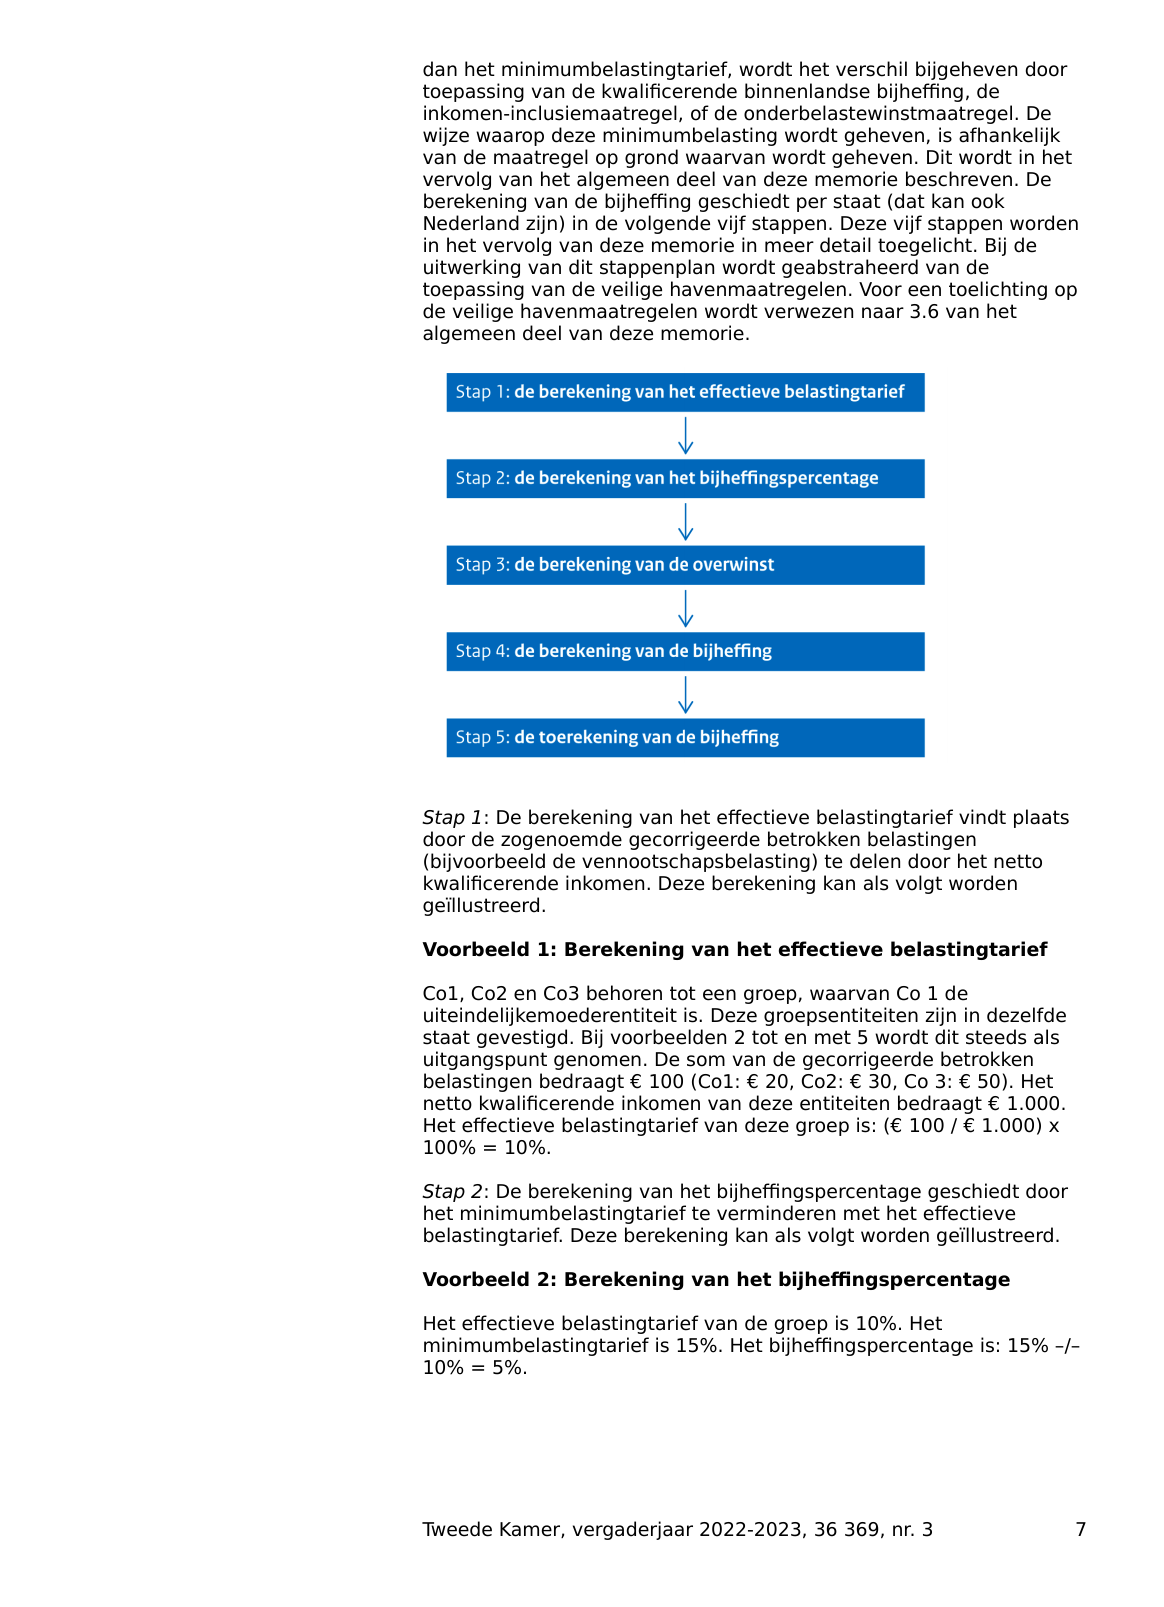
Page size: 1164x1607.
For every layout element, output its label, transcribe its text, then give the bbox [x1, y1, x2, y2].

subtitle Voorbeeld 1: Berekening van het effectieve belastingtarief [422, 939, 1087, 961]
text Stap 1: De berekening van het effectieve belastingtarief vindt plaats door de zogenoemde gecorrigeerde betrokken belastingen (bijvoorbeeld de vennootschapsbelasting) te delen door het netto kwalificerende inkomen. Deze berekening kan als volgt worden geïllustreerd. [422, 807, 1087, 917]
text Stap 2: De berekening van het bijheffingspercentage geschiedt door het minimumbelastingtarief te verminderen met het effectieve belastingtarief. Deze berekening kan als volgt worden geïllustreerd. [422, 1181, 1087, 1247]
text Het effectieve belastingtarief van de groep is 10%. Het minimumbelastingtarief is 15%. Het bijheffingspercentage is: 15% –/– 10% = 5%. [422, 1313, 1087, 1379]
subtitle Voorbeeld 2: Berekening van het bijheffingspercentage [422, 1269, 1087, 1291]
text dan het minimumbelastingtarief, wordt het verschil bijgeheven door toepassing van de kwalificerende binnenlandse bijheffing, de inkomen-inclusiemaatregel, of de onderbelastewinstmaatregel. De wijze waarop deze minimumbelasting wordt geheven, is afhankelijk van de maatregel op grond waarvan wordt geheven. Dit wordt in het vervolg van het algemeen deel van deze memorie beschreven. De berekening van de bijheffing geschiedt per staat (dat kan ook Nederland zijn) in de volgende vijf stappen. Deze vijf stappen worden in het vervolg van deze memorie in meer detail toegelicht. Bij de uitwerking van dit stappenplan wordt geabstraheerd van de toepassing van de veilige havenmaatregelen. Voor een toelichting op de veilige havenmaatregelen wordt verwezen naar 3.6 van het algemeen deel van deze memorie. [422, 59, 1087, 345]
text Co1, Co2 en Co3 behoren tot een groep, waarvan Co 1 de uiteindelijkemoederentiteit is. Deze groepsentiteiten zijn in dezelfde staat gevestigd. Bij voorbeelden 2 tot en met 5 wordt dit steeds als uitgangspunt genomen. De som van de gecorrigeerde betrokken belastingen bedraagt € 100 (Co1: € 20, Co2: € 30, Co 3: € 50). Het netto kwalificerende inkomen van deze entiteiten bedraagt € 1.000. Het effectieve belastingtarief van deze groep is: (€ 100 / € 1.000) x 100% = 10%. [422, 983, 1087, 1159]
picture [422, 367, 948, 763]
